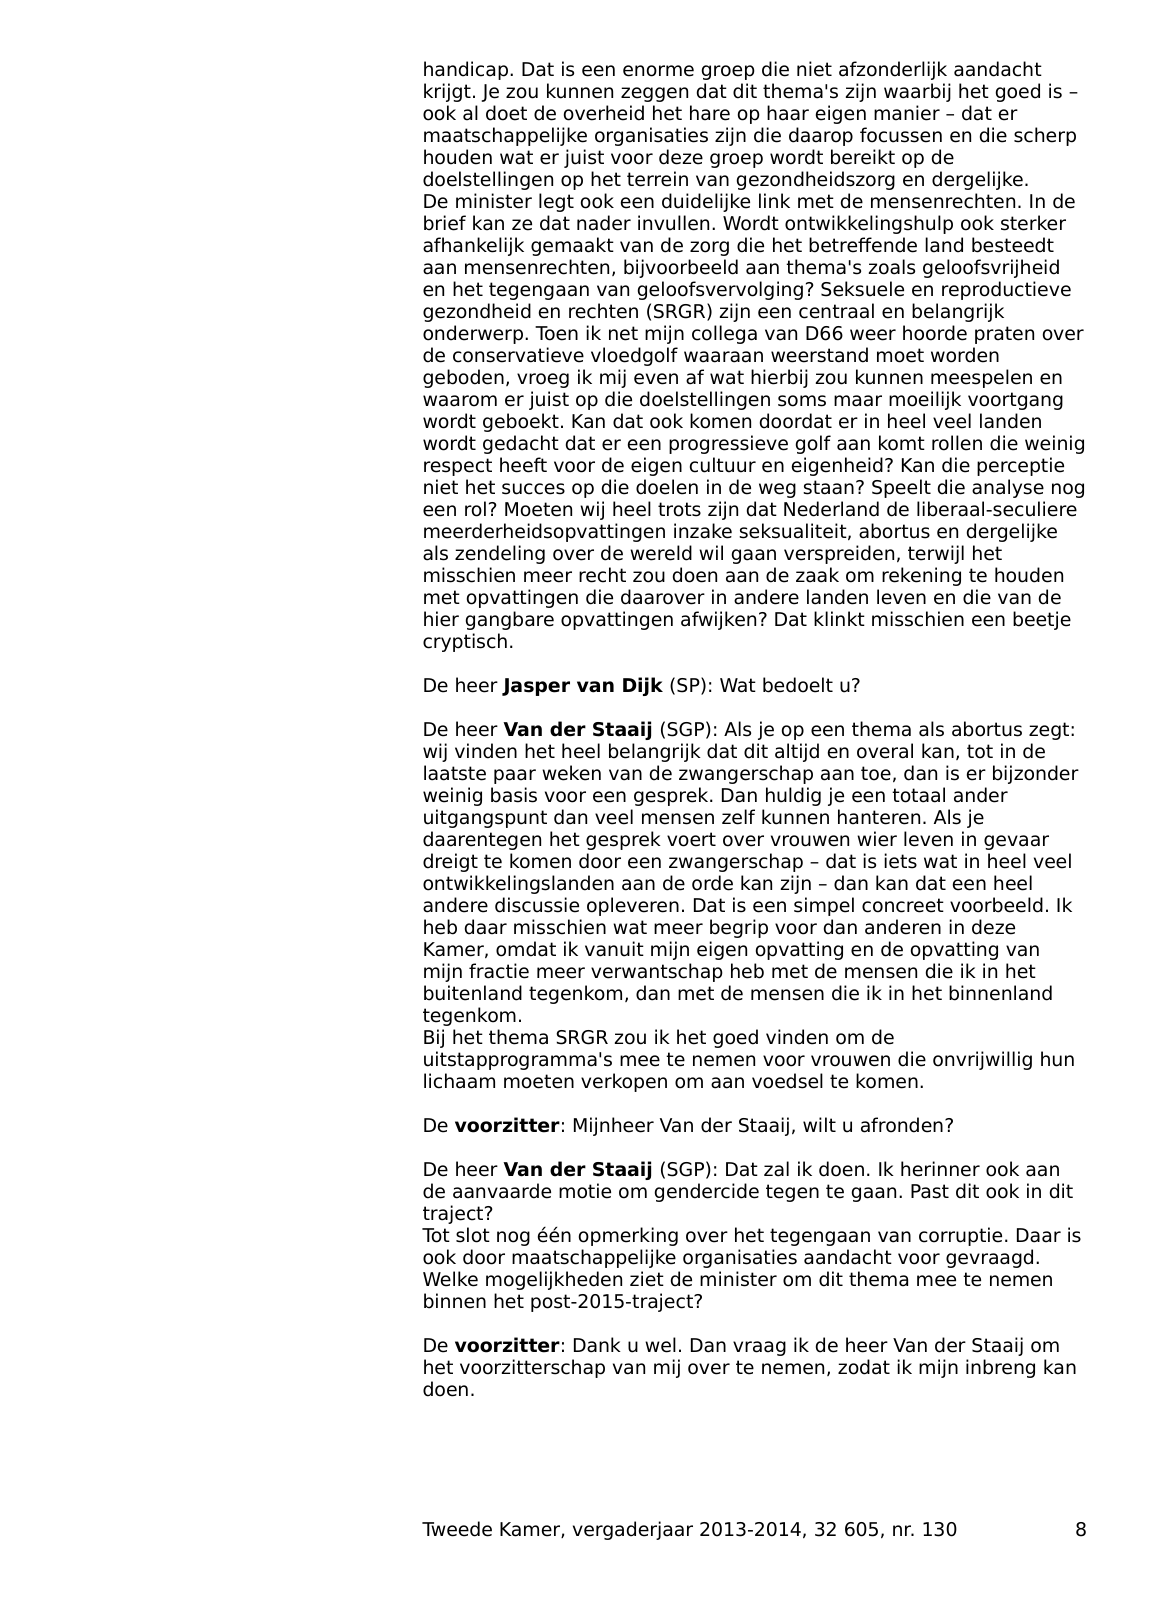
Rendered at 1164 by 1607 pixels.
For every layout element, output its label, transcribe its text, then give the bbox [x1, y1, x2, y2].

text De voorzitter: Mijnheer Van der Staaij, wilt u afronden? [422, 1115, 1087, 1137]
text handicap. Dat is een enorme groep die niet afzonderlijk aandacht krijgt. Je zou kunnen zeggen dat dit thema's zijn waarbij het goed is – ook al doet de overheid het hare op haar eigen manier – dat er maatschappelijke organisaties zijn die daarop focussen en die scherp houden wat er juist voor deze groep wordt bereikt op de doelstellingen op het terrein van gezondheidszorg en dergelijke. [422, 59, 1087, 191]
text Bij het thema SRGR zou ik het goed vinden om de uitstapprogramma's mee te nemen voor vrouwen die onvrijwillig hun lichaam moeten verkopen om aan voedsel te komen. [422, 1027, 1087, 1092]
text De heer Van der Staaij (SGP): Dat zal ik doen. Ik herinner ook aan de aanvaarde motie om gendercide tegen te gaan. Past dit ook in dit traject? [422, 1159, 1087, 1225]
text Tot slot nog één opmerking over het tegengaan van corruptie. Daar is ook door maatschappelijke organisaties aandacht voor gevraagd. Welke mogelijkheden ziet de minister om dit thema mee te nemen binnen het post-2015-traject? [422, 1225, 1087, 1313]
text De heer Van der Staaij (SGP): Als je op een thema als abortus zegt: wij vinden het heel belangrijk dat dit altijd en overal kan, tot in de laatste paar weken van de zwangerschap aan toe, dan is er bijzonder weinig basis voor een gesprek. Dan huldig je een totaal ander uitgangspunt dan veel mensen zelf kunnen hanteren. Als je daarentegen het gesprek voert over vrouwen wier leven in gevaar dreigt te komen door een zwangerschap – dat is iets wat in heel veel ontwikkelingslanden aan de orde kan zijn – dan kan dat een heel andere discussie opleveren. Dat is een simpel concreet voorbeeld. Ik heb daar misschien wat meer begrip voor dan anderen in deze Kamer, omdat ik vanuit mijn eigen opvatting en de opvatting van mijn fractie meer verwantschap heb met de mensen die ik in het buitenland tegenkom, dan met de mensen die ik in het binnenland tegenkom. [422, 719, 1087, 1027]
text De minister legt ook een duidelijke link met de mensenrechten. In de brief kan ze dat nader invullen. Wordt ontwikkelingshulp ook sterker afhankelijk gemaakt van de zorg die het betreffende land besteedt aan mensenrechten, bijvoorbeeld aan thema's zoals geloofsvrijheid en het tegengaan van geloofsvervolging? Seksuele en reproductieve gezondheid en rechten (SRGR) zijn een centraal en belangrijk onderwerp. Toen ik net mijn collega van D66 weer hoorde praten over de conservatieve vloedgolf waaraan weerstand moet worden geboden, vroeg ik mij even af wat hierbij zou kunnen meespelen en waarom er juist op die doelstellingen soms maar moeilijk voortgang wordt geboekt. Kan dat ook komen doordat er in heel veel landen wordt gedacht dat er een progressieve golf aan komt rollen die weinig respect heeft voor de eigen cultuur en eigenheid? Kan die perceptie niet het succes op die doelen in de weg staan? Speelt die analyse nog een rol? Moeten wij heel trots zijn dat Nederland de liberaal-seculiere meerderheidsopvattingen inzake seksualiteit, abortus en dergelijke als zendeling over de wereld wil gaan verspreiden, terwijl het misschien meer recht zou doen aan de zaak om rekening te houden met opvattingen die daarover in andere landen leven en die van de hier gangbare opvattingen afwijken? Dat klinkt misschien een beetje cryptisch. [422, 191, 1087, 652]
text De voorzitter: Dank u wel. Dan vraag ik de heer Van der Staaij om het voorzitterschap van mij over te nemen, zodat ik mijn inbreng kan doen. [422, 1335, 1087, 1401]
text De heer Jasper van Dijk (SP): Wat bedoelt u? [422, 675, 1087, 697]
